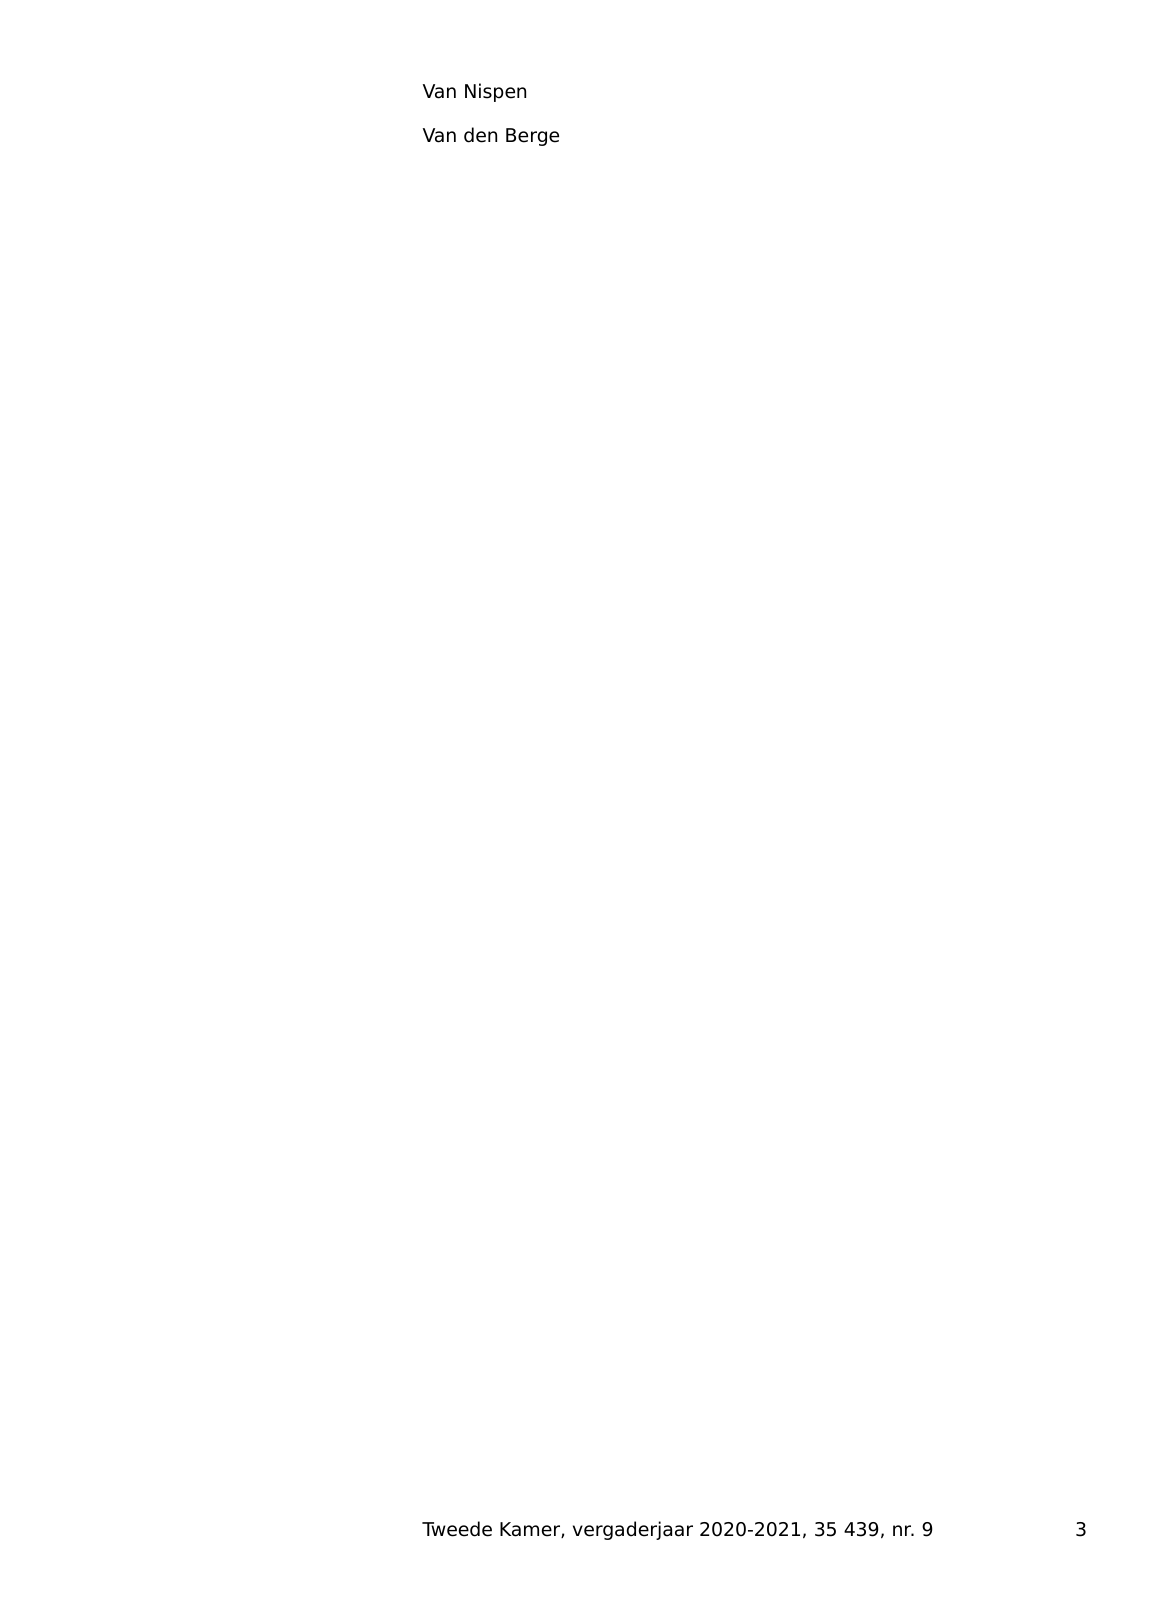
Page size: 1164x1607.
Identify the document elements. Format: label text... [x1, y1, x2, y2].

text Van Nispen Van den Berge [422, 59, 1087, 147]
